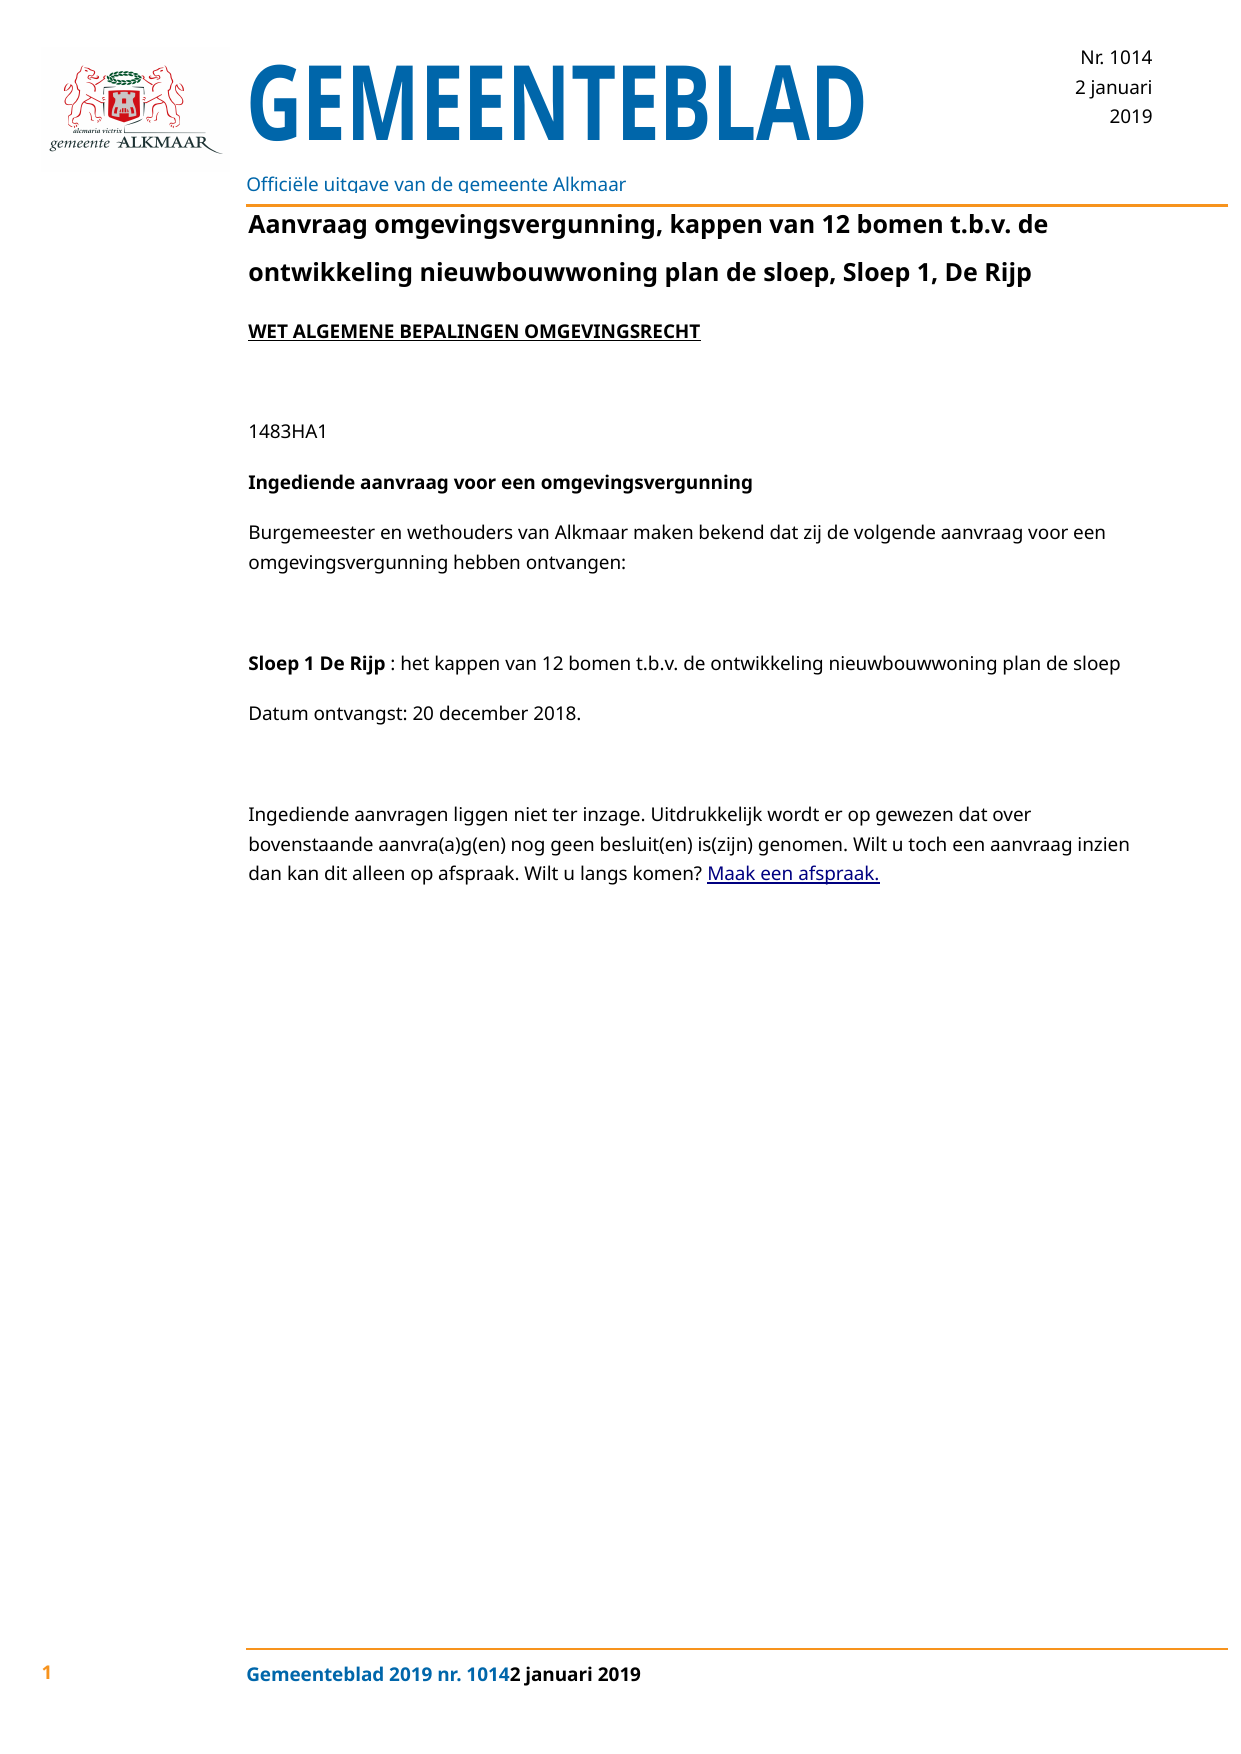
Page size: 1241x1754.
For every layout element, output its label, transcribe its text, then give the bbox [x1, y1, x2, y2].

text Burgemeester en wethouders van Alkmaar maken bekend dat zij de volgende aanvraag voor een omgevingsvergunning hebben ontvangen: [248, 519, 1152, 575]
text Sloep 1 De Rijp : het kappen van 12 bomen t.b.v. de ontwikkeling nieuwbouwwoning plan de sloep [248, 650, 1152, 676]
text WET ALGEMENE BEPALINGEN OMGEVINGSRECHT [248, 318, 1152, 344]
picture [41, 47, 231, 172]
text Datum ontvangst: 20 december 2018. [248, 700, 1152, 726]
text Aanvraag omgevingsvergunning, kappen van 12 bomen t.b.v. de ontwikkeling nieuwbouwwoning plan de sloep, Sloep 1, De Rijp [248, 207, 1152, 288]
text Ingediende aanvragen liggen niet ter inzage. Uitdrukkelijk wordt er op gewezen dat over bovenstaande aanvra(a)g(en) nog geen besluit(en) is(zijn) genomen. Wilt u toch een aanvraag inzien dan kan dit alleen op afspraak. Wilt u langs komen? Maak een afspraak. [248, 801, 1152, 886]
text Ingediende aanvraag voor een omgevingsvergunning [248, 469, 1152, 495]
text 1483HA1 [248, 419, 1152, 444]
